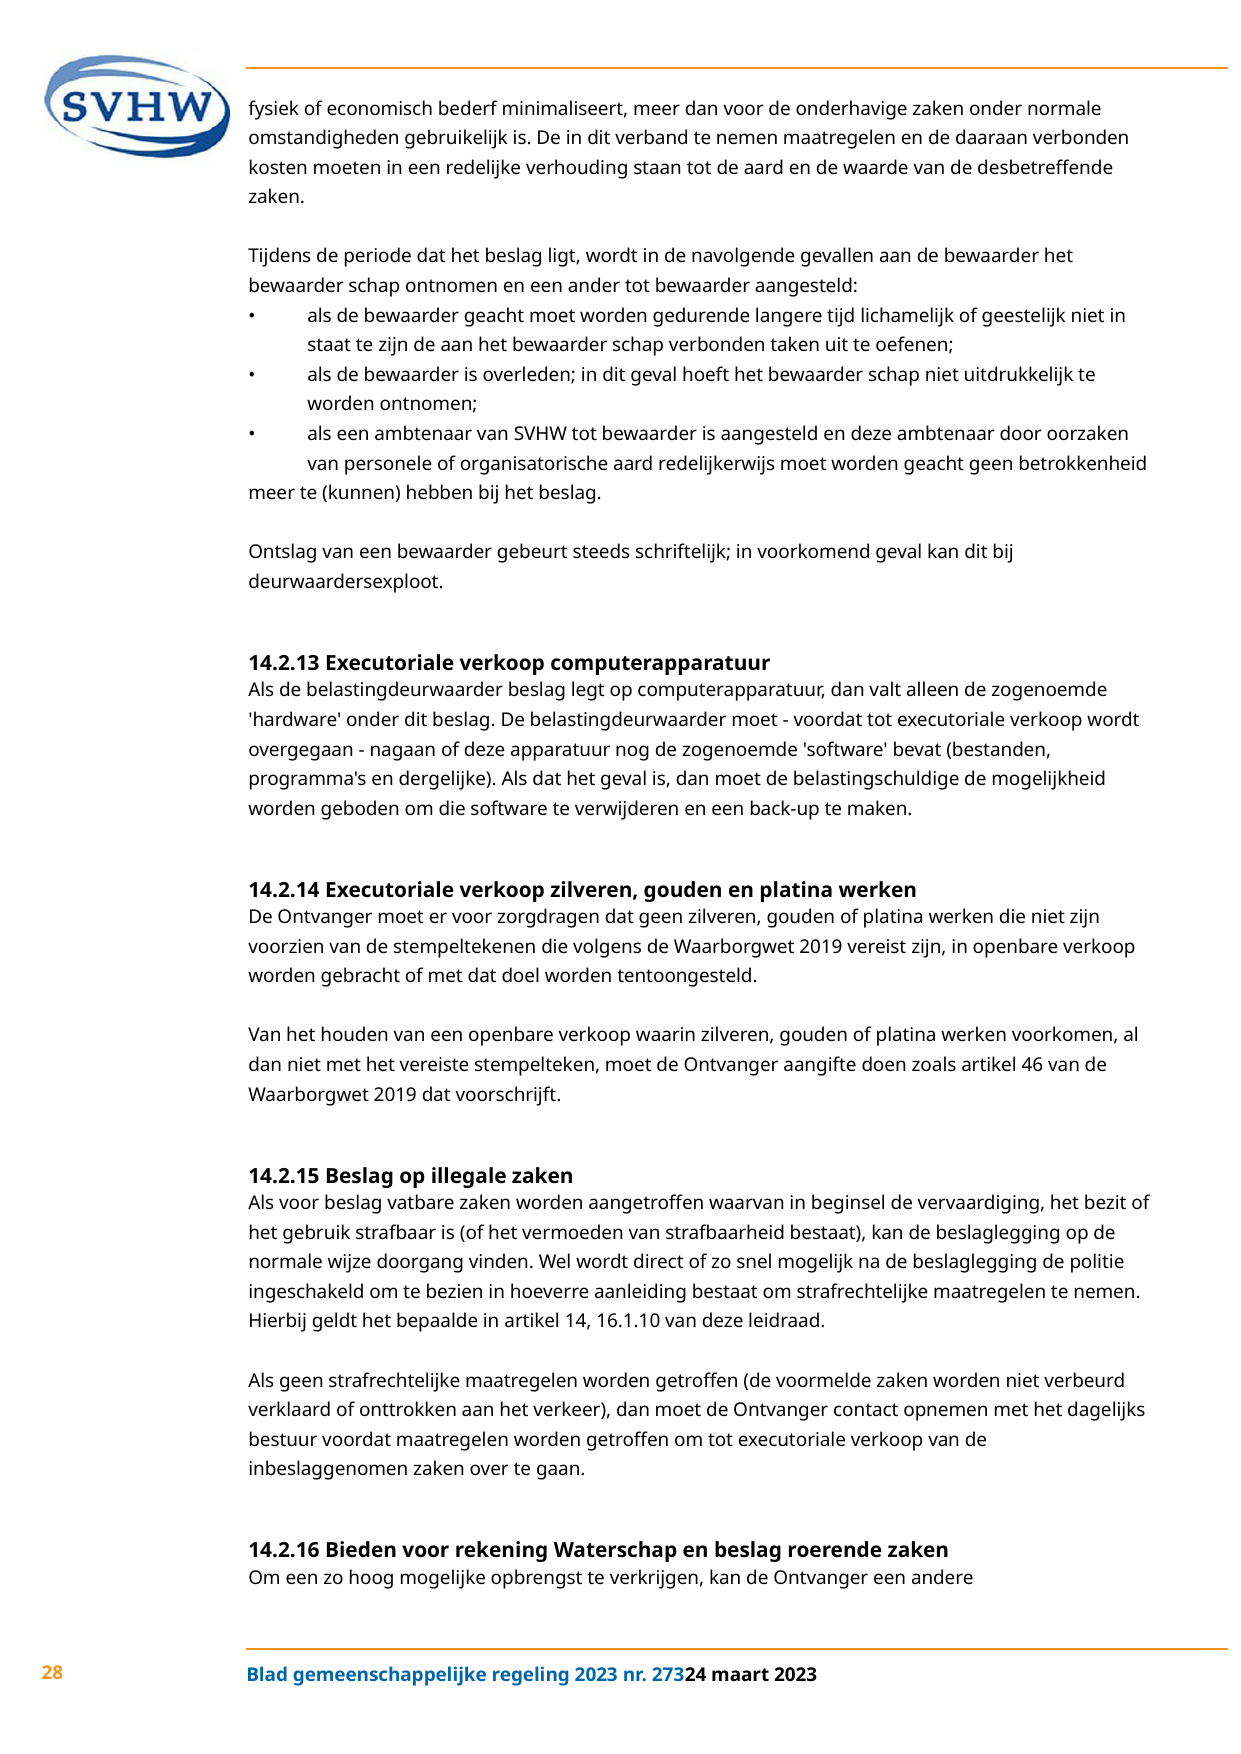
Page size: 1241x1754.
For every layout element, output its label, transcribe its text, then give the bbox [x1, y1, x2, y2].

text 14.2.13 Executoriale verkoop computerapparatuur [248, 648, 1152, 677]
text Ontslag van een bewaarder gebeurt steeds schriftelijk; in voorkomend geval kan dit bij deurwaardersexploot. [248, 538, 1152, 594]
text Als de belastingdeurwaarder beslag legt op computerapparatuur, dan valt alleen de zogenoemde 'hardware' onder dit beslag. De belastingdeurwaarder moet - voordat tot executoriale verkoop wordt overgegaan - nagaan of deze apparatuur nog de zogenoemde 'software' bevat (bestanden, programma's en dergelijke). Als dat het geval is, dan moet de belastingschuldige de mogelijkheid worden geboden om die software te verwijderen en een back-up te maken. [248, 677, 1152, 821]
picture [41, 47, 231, 172]
list als de bewaarder is overleden; in dit geval hoeft het bewaarder schap niet uitdrukkelijk te worden ontnomen; [248, 361, 1152, 416]
text meer te (kunnen) hebben bij het beslag. [248, 479, 1152, 505]
text 14.2.15 Beslag op illegale zaken [248, 1161, 1152, 1189]
text Als voor beslag vatbare zaken worden aangetroffen waarvan in beginsel de vervaardiging, het bezit of het gebruik strafbaar is (of het vermoeden van strafbaarheid bestaat), kan de beslaglegging op de normale wijze doorgang vinden. Wel wordt direct of zo snel mogelijk na de beslaglegging de politie ingeschakeld om te bezien in hoeverre aanleiding bestaat om strafrechtelijke maatregelen te nemen. Hierbij geldt het bepaalde in artikel 14, 16.1.10 van deze leidraad. [248, 1189, 1152, 1333]
text 14.2.14 Executoriale verkoop zilveren, gouden en platina werken [248, 875, 1152, 903]
list als een ambtenaar van SVHW tot bewaarder is aangesteld en deze ambtenaar door oorzaken van personele of organisatorische aard redelijkerwijs moet worden geacht geen betrokkenheid [248, 420, 1152, 476]
text De Ontvanger moet er voor zorgdragen dat geen zilveren, gouden of platina werken die niet zijn voorzien van de stempeltekenen die volgens de Waarborgwet 2019 vereist zijn, in openbare verkoop worden gebracht of met dat doel worden tentoongesteld. [248, 903, 1152, 988]
text fysiek of economisch bederf minimaliseert, meer dan voor de onderhavige zaken onder normale omstandigheden gebruikelijk is. De in dit verband te nemen maatregelen en de daaraan verbonden kosten moeten in een redelijke verhouding staan tot de aard en de waarde van de desbetreffende zaken. [248, 95, 1152, 209]
text Van het houden van een openbare verkoop waarin zilveren, gouden of platina werken voorkomen, al dan niet met het vereiste stempelteken, moet de Ontvanger aangifte doen zoals artikel 46 van de Waarborgwet 2019 dat voorschrijft. [248, 1022, 1152, 1107]
list als de bewaarder geacht moet worden gedurende langere tijd lichamelijk of geestelijk niet in staat te zijn de aan het bewaarder schap verbonden taken uit te oefenen; [248, 302, 1152, 357]
text Als geen strafrechtelijke maatregelen worden getroffen (de voormelde zaken worden niet verbeurd verklaard of onttrokken aan het verkeer), dan moet de Ontvanger contact opnemen met het dagelijks bestuur voordat maatregelen worden getroffen om tot executoriale verkoop van de inbeslaggenomen zaken over te gaan. [248, 1367, 1152, 1481]
text Tijdens de periode dat het beslag ligt, wordt in de navolgende gevallen aan de bewaarder het bewaarder schap ontnomen en een ander tot bewaarder aangesteld: [248, 243, 1152, 298]
text Om een zo hoog mogelijke opbrengst te verkrijgen, kan de Ontvanger een andere [248, 1564, 1152, 1590]
text 14.2.16 Bieden voor rekening Waterschap en beslag roerende zaken [248, 1536, 1152, 1564]
